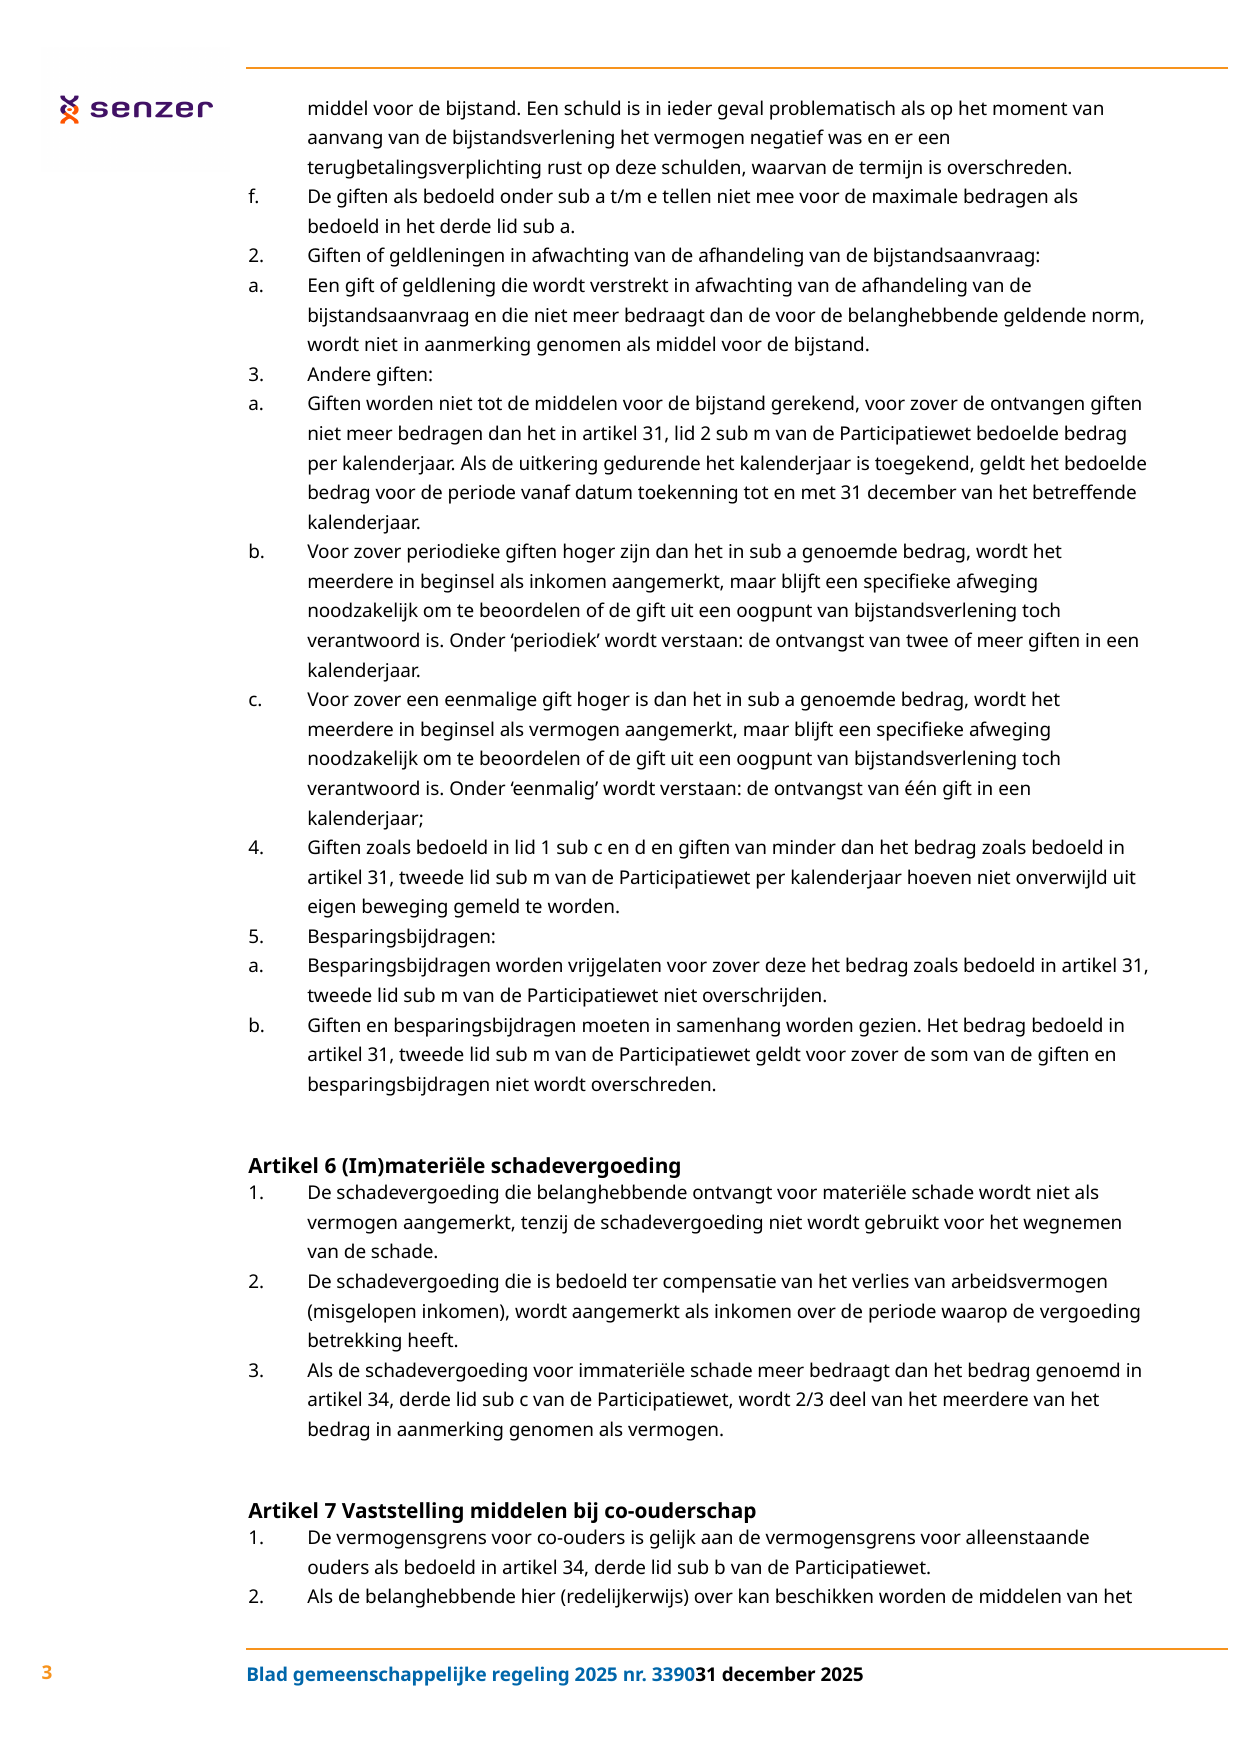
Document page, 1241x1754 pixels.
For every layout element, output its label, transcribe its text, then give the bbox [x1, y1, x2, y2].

list Giften zoals bedoeld in lid 1 sub c en d en giften van minder dan het bedrag zoals bedoeld in artikel 31, tweede lid sub m van de Participatiewet per kalenderjaar hoeven niet onverwijld uit eigen beweging gemeld te worden. [248, 834, 1152, 919]
list Besparingsbijdragen worden vrijgelaten voor zover deze het bedrag zoals bedoeld in artikel 31, tweede lid sub m van de Participatiewet niet overschrijden. [248, 953, 1152, 1008]
list Als de belanghebbende hier (redelijkerwijs) over kan beschikken worden de middelen van het [248, 1584, 1152, 1609]
list Voor zover een eenmalige gift hoger is dan het in sub a genoemde bedrag, wordt het meerdere in beginsel als vermogen aangemerkt, maar blijft een specifieke afweging noodzakelijk om te beoordelen of de gift uit een oogpunt van bijstandsverlening toch verantwoord is. Onder ‘eenmalig’ wordt verstaan: de ontvangst van één gift in een kalenderjaar; [248, 686, 1152, 831]
text Artikel 6 (Im)materiële schadevergoeding [248, 1151, 1152, 1179]
list Andere giften: [248, 361, 1152, 387]
list Voor zover periodieke giften hoger zijn dan het in sub a genoemde bedrag, wordt het meerdere in beginsel als inkomen aangemerkt, maar blijft een specifieke afweging noodzakelijk om te beoordelen of de gift uit een oogpunt van bijstandsverlening toch verantwoord is. Onder ‘periodiek’ wordt verstaan: de ontvangst van twee of meer giften in een kalenderjaar. [248, 538, 1152, 683]
list middel voor de bijstand. Een schuld is in ieder geval problematisch als op het moment van aanvang van de bijstandsverlening het vermogen negatief was en er een terugbetalingsverplichting rust op deze schulden, waarvan de termijn is overschreden. [248, 95, 1152, 180]
list Giften of geldleningen in afwachting van de afhandeling van de bijstandsaanvraag: [248, 243, 1152, 268]
list De giften als bedoeld onder sub a t/m e tellen niet mee voor de maximale bedragen als bedoeld in het derde lid sub a. [248, 183, 1152, 239]
list Besparingsbijdragen: [248, 923, 1152, 949]
list Als de schadevergoeding voor immateriële schade meer bedraagt dan het bedrag genoemd in artikel 34, derde lid sub c van de Participatiewet, wordt 2/3 deel van het meerdere van het bedrag in aanmerking genomen als vermogen. [248, 1357, 1152, 1442]
text Artikel 7 Vaststelling middelen bij co-ouderschap [248, 1496, 1152, 1524]
picture [41, 47, 231, 172]
list Een gift of geldlening die wordt verstrekt in afwachting van de afhandeling van de bijstandsaanvraag en die niet meer bedraagt dan de voor de belanghebbende geldende norm, wordt niet in aanmerking genomen als middel voor de bijstand. [248, 272, 1152, 357]
list Giften worden niet tot de middelen voor de bijstand gerekend, voor zover de ontvangen giften niet meer bedragen dan het in artikel 31, lid 2 sub m van de Participatiewet bedoelde bedrag per kalenderjaar. Als de uitkering gedurende het kalenderjaar is toegekend, geldt het bedoelde bedrag voor de periode vanaf datum toekenning tot en met 31 december van het betreffende kalenderjaar. [248, 391, 1152, 535]
list Giften en besparingsbijdragen moeten in samenhang worden gezien. Het bedrag bedoeld in artikel 31, tweede lid sub m van de Participatiewet geldt voor zover de som van de giften en besparingsbijdragen niet wordt overschreden. [248, 1012, 1152, 1097]
list De schadevergoeding die is bedoeld ter compensatie van het verlies van arbeidsvermogen (misgelopen inkomen), wordt aangemerkt als inkomen over de periode waarop de vergoeding betrekking heeft. [248, 1268, 1152, 1353]
list De schadevergoeding die belanghebbende ontvangt voor materiële schade wordt niet als vermogen aangemerkt, tenzij de schadevergoeding niet wordt gebruikt voor het wegnemen van de schade. [248, 1179, 1152, 1264]
list De vermogensgrens voor co-ouders is gelijk aan de vermogensgrens voor alleenstaande ouders als bedoeld in artikel 34, derde lid sub b van de Participatiewet. [248, 1524, 1152, 1580]
